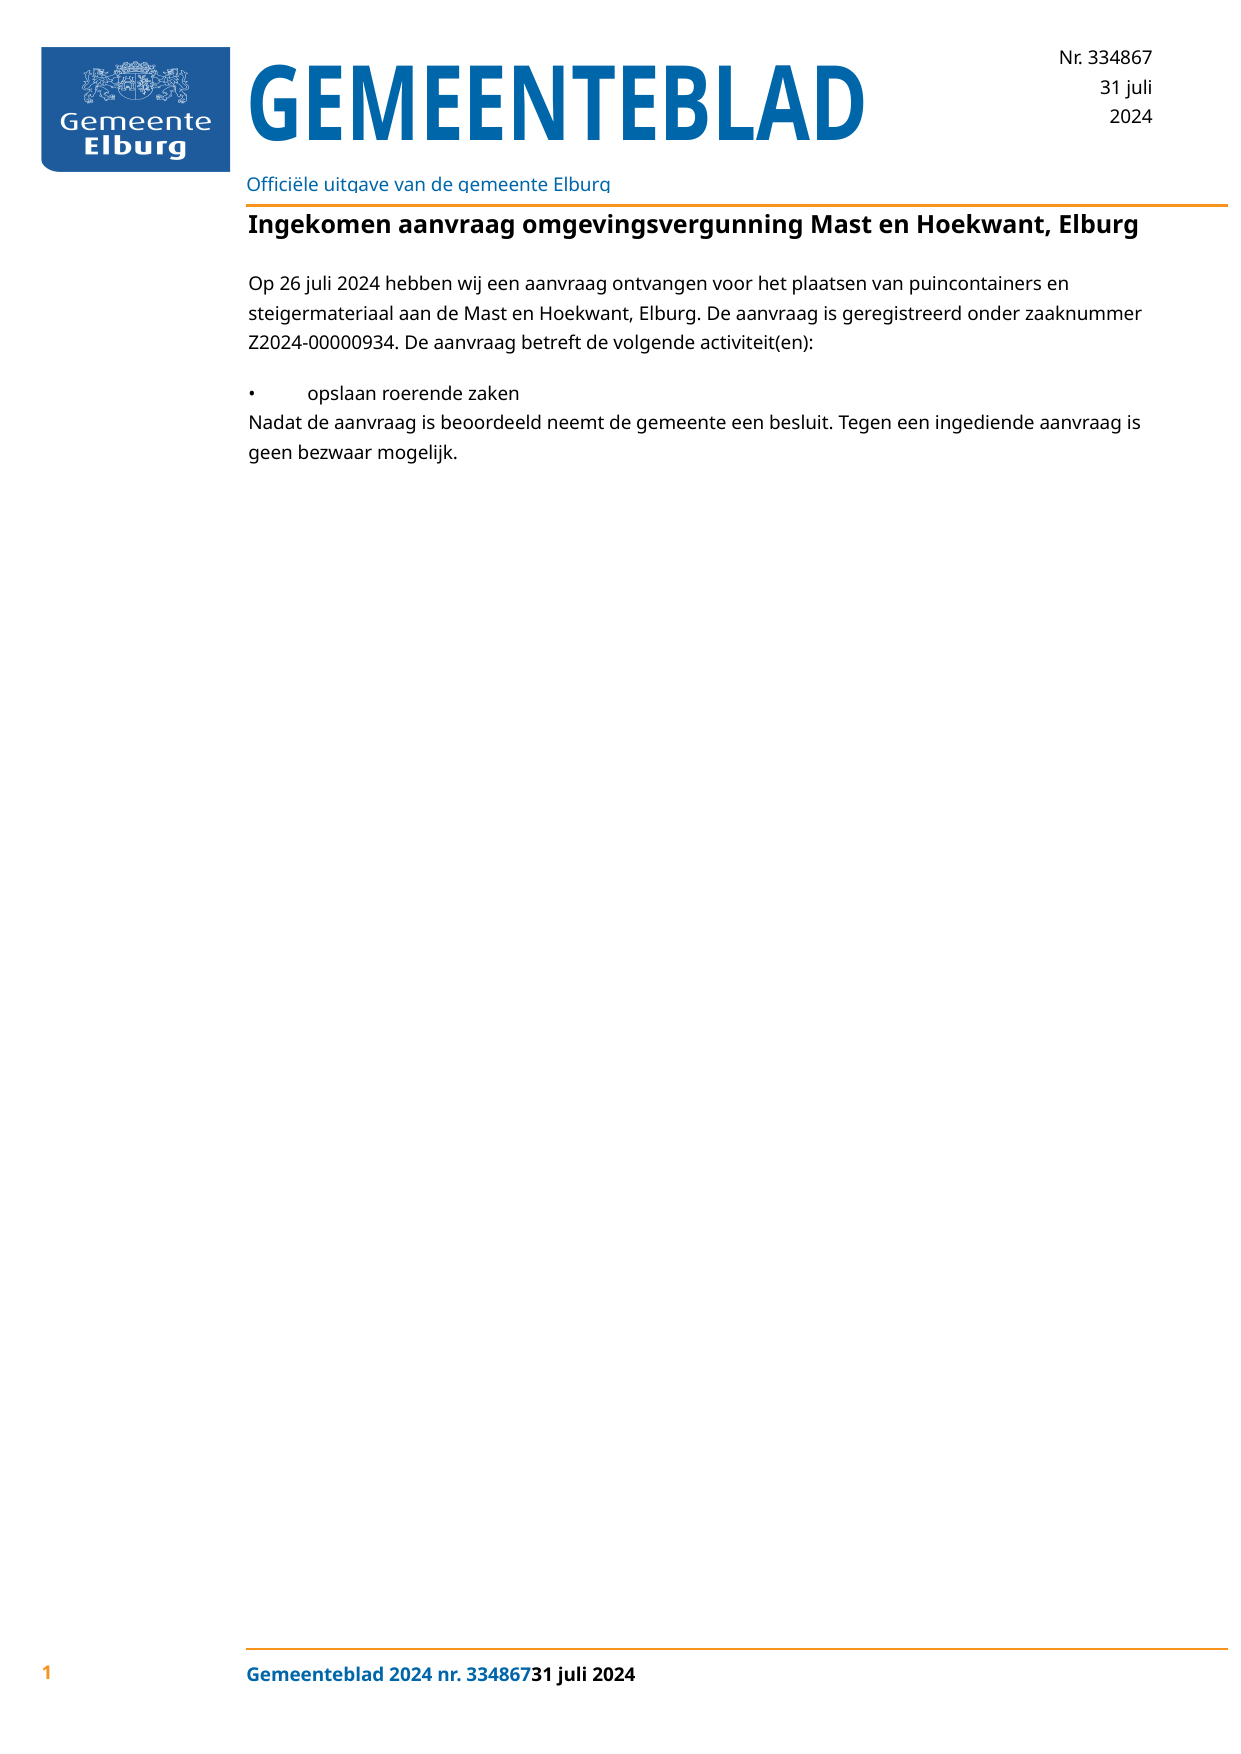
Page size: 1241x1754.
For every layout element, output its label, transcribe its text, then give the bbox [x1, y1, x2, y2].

text Nadat de aanvraag is beoordeeld neemt de gemeente een besluit. Tegen een ingediende aanvraag is geen bezwaar mogelijk. [248, 409, 1152, 465]
text Op 26 juli 2024 hebben wij een aanvraag ontvangen voor het plaatsen van puincontainers en steigermateriaal aan de Mast en Hoekwant, Elburg. De aanvraag is geregistreerd onder zaaknummer Z2024-00000934. De aanvraag betreft de volgende activiteit(en): [248, 270, 1152, 355]
text Ingekomen aanvraag omgevingsvergunning Mast en Hoekwant, Elburg [248, 207, 1152, 241]
picture [41, 47, 231, 172]
list opslaan roerende zaken [248, 380, 1152, 406]
